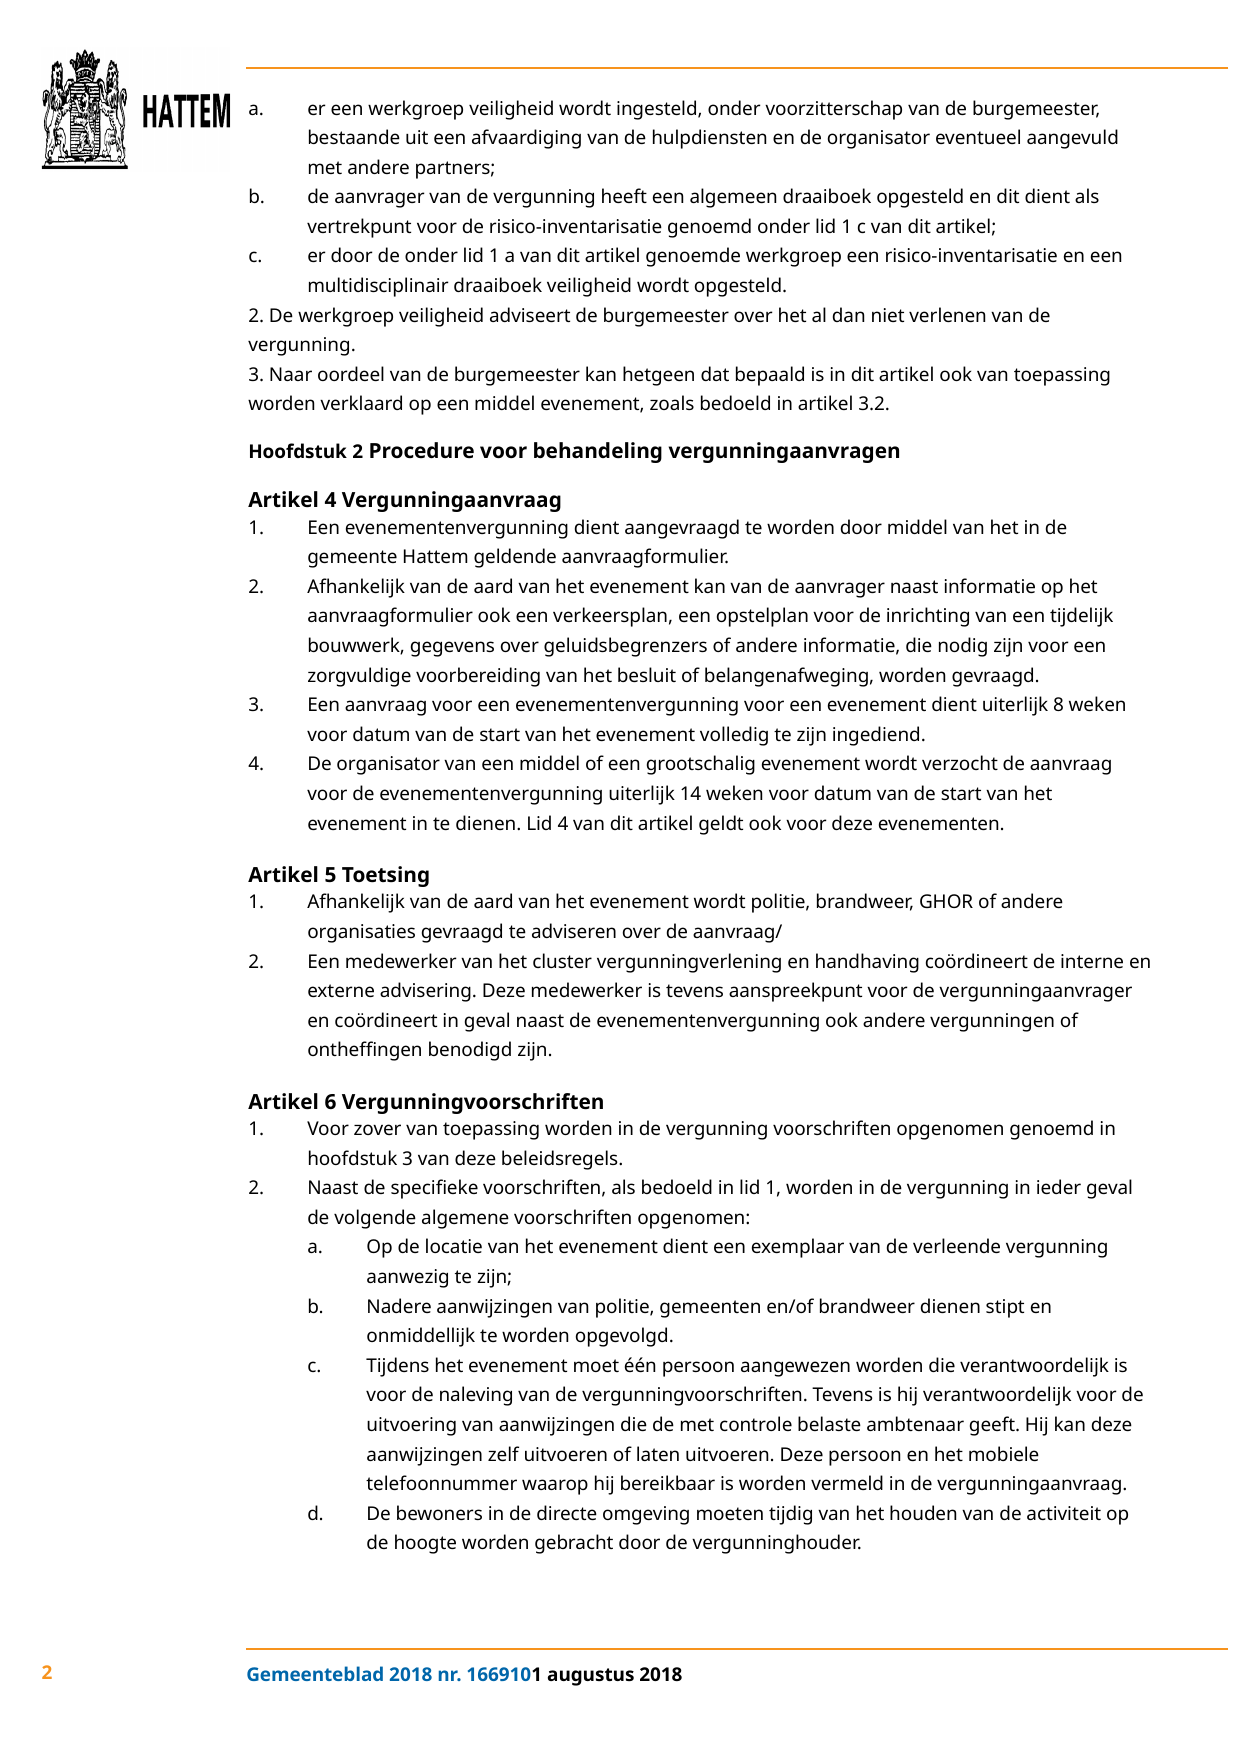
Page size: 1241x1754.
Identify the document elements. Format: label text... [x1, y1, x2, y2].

list Een medewerker van het cluster vergunningverlening en handhaving coördineert de interne en externe advisering. Deze medewerker is tevens aanspreekpunt voor de vergunningaanvrager en coördineert in geval naast de evenementenvergunning ook andere vergunningen of ontheffingen benodigd zijn. [248, 948, 1152, 1062]
text 3. Naar oordeel van de burgemeester kan hetgeen dat bepaald is in dit artikel ook van toepassing worden verklaard op een middel evenement, zoals bedoeld in artikel 3.2. [248, 361, 1152, 416]
list Afhankelijk van de aard van het evenement kan van de aanvrager naast informatie op het aanvraagformulier ook een verkeersplan, een opstelplan voor de inrichting van een tijdelijk bouwwerk, gegevens over geluidsbegrenzers of andere informatie, die nodig zijn voor een zorgvuldige voorbereiding van het besluit of belangenafweging, worden gevraagd. [248, 573, 1152, 688]
list De bewoners in de directe omgeving moeten tijdig van het houden van de activiteit op de hoogte worden gebracht door de vergunninghouder. [307, 1500, 1152, 1555]
list Naast de specifieke voorschriften, als bedoeld in lid 1, worden in de vergunning in ieder geval de volgende algemene voorschriften opgenomen: [248, 1174, 1152, 1230]
list De organisator van een middel of een grootschalig evenement wordt verzocht de aanvraag voor de evenementenvergunning uiterlijk 14 weken voor datum van de start van het evenement in te dienen. Lid 4 van dit artikel geldt ook voor deze evenementen. [248, 751, 1152, 836]
picture [41, 47, 231, 172]
list de aanvrager van de vergunning heeft een algemeen draaiboek opgesteld en dit dient als vertrekpunt voor de risico-inventarisatie genoemd onder lid 1 c van dit artikel; [248, 183, 1152, 239]
list Een aanvraag voor een evenementenvergunning voor een evenement dient uiterlijk 8 weken voor datum van de start van het evenement volledig te zijn ingediend. [248, 691, 1152, 747]
text Hoofdstuk 2 Procedure voor behandeling vergunningaanvragen [248, 436, 1152, 465]
list Afhankelijk van de aard van het evenement wordt politie, brandweer, GHOR of andere organisaties gevraagd te adviseren over de aanvraag/ [248, 889, 1152, 944]
text Artikel 6 Vergunningvoorschriften [248, 1087, 1152, 1115]
list Een evenementenvergunning dient aangevraagd te worden door middel van het in de gemeente Hattem geldende aanvraagformulier. [248, 514, 1152, 569]
list er door de onder lid 1 a van dit artikel genoemde werkgroep een risico-inventarisatie en een multidisciplinair draaiboek veiligheid wordt opgesteld. [248, 243, 1152, 298]
list Tijdens het evenement moet één persoon aangewezen worden die verantwoordelijk is voor de naleving van de vergunningvoorschriften. Tevens is hij verantwoordelijk voor de uitvoering van aanwijzingen die de met controle belaste ambtenaar geeft. Hij kan deze aanwijzingen zelf uitvoeren of laten uitvoeren. Deze persoon en het mobiele telefoonnummer waarop hij bereikbaar is worden vermeld in de vergunningaanvraag. [307, 1352, 1152, 1496]
list Op de locatie van het evenement dient een exemplaar van de verleende vergunning aanwezig te zijn; [307, 1234, 1152, 1289]
list er een werkgroep veiligheid wordt ingesteld, onder voorzitterschap van de burgemeester, bestaande uit een afvaardiging van de hulpdiensten en de organisator eventueel aangevuld met andere partners; [248, 95, 1152, 180]
list Voor zover van toepassing worden in de vergunning voorschriften opgenomen genoemd in hoofdstuk 3 van deze beleidsregels. [248, 1115, 1152, 1171]
text Artikel 4 Vergunningaanvraag [248, 486, 1152, 514]
text 2. De werkgroep veiligheid adviseert de burgemeester over het al dan niet verlenen van de vergunning. [248, 302, 1152, 357]
text Artikel 5 Toetsing [248, 860, 1152, 889]
list Nadere aanwijzingen van politie, gemeenten en/of brandweer dienen stipt en onmiddellijk te worden opgevolgd. [307, 1293, 1152, 1348]
